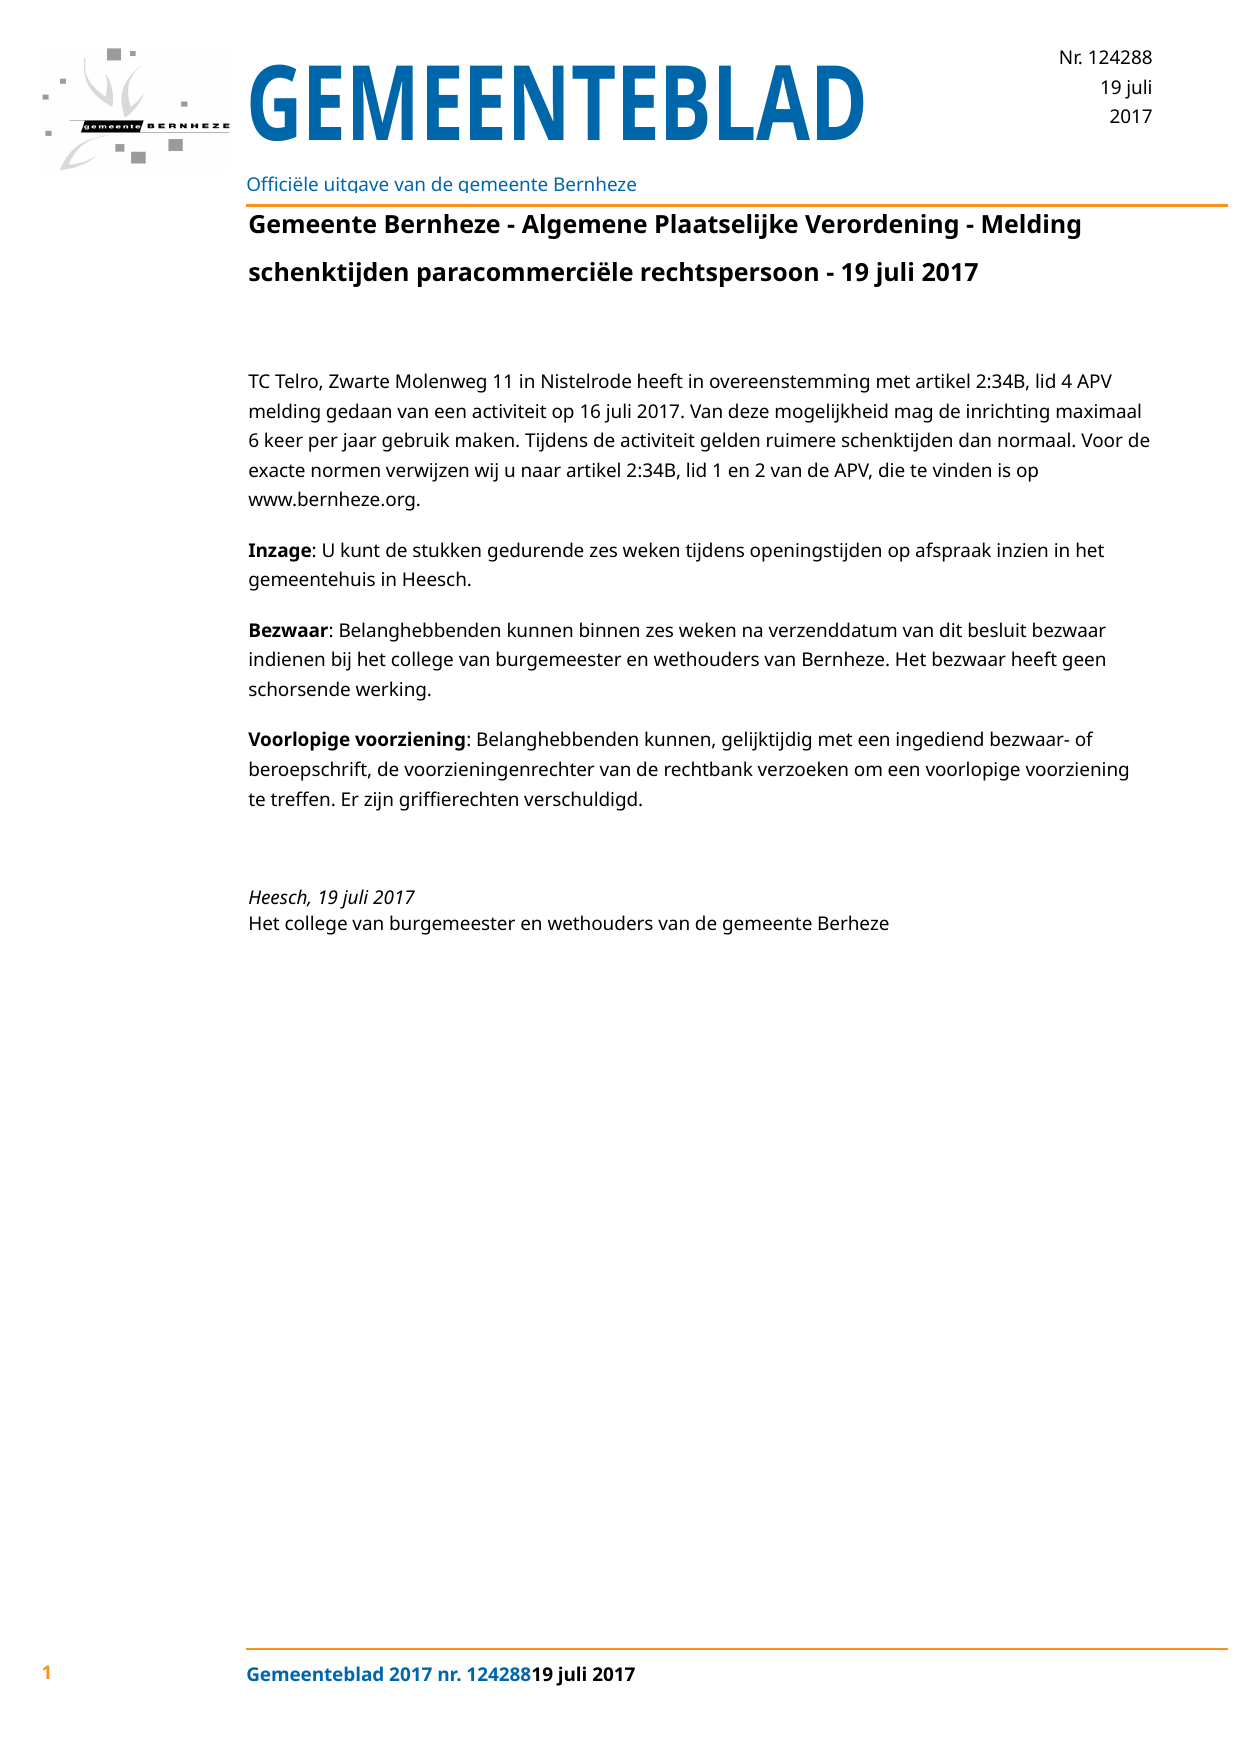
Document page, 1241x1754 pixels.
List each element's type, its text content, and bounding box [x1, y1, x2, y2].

text Bezwaar: Belanghebbenden kunnen binnen zes weken na verzenddatum van dit besluit bezwaar indienen bij het college van burgemeester en wethouders van Bernheze. Het bezwaar heeft geen schorsende werking. [248, 617, 1152, 702]
text Inzage: U kunt de stukken gedurende zes weken tijdens openingstijden op afspraak inzien in het gemeentehuis in Heesch. [248, 537, 1152, 592]
text Gemeente Bernheze - Algemene Plaatselijke Verordening - Melding schenktijden paracommerciële rechtspersoon - 19 juli 2017 [248, 207, 1152, 288]
text Het college van burgemeester en wethouders van de gemeente Berheze [248, 910, 1152, 936]
text TC Telro, Zwarte Molenweg 11 in Nistelrode heeft in overeenstemming met artikel 2:34B, lid 4 APV melding gedaan van een activiteit op 16 juli 2017. Van deze mogelijkheid mag de inrichting maximaal 6 keer per jaar gebruik maken. Tijdens de activiteit gelden ruimere schenktijden dan normaal. Voor de exacte normen verwijzen wij u naar artikel 2:34B, lid 1 en 2 van de APV, die te vinden is op www.bernheze.org. [248, 368, 1152, 512]
text Voorlopige voorziening: Belanghebbenden kunnen, gelijktijdig met een ingediend bezwaar- of beroepschrift, de voorzieningenrechter van de rechtbank verzoeken om een voorlopige voorziening te treffen. Er zijn griffierechten verschuldigd. [248, 727, 1152, 812]
picture [41, 47, 231, 172]
text Heesch, 19 juli 2017 [248, 884, 1152, 910]
